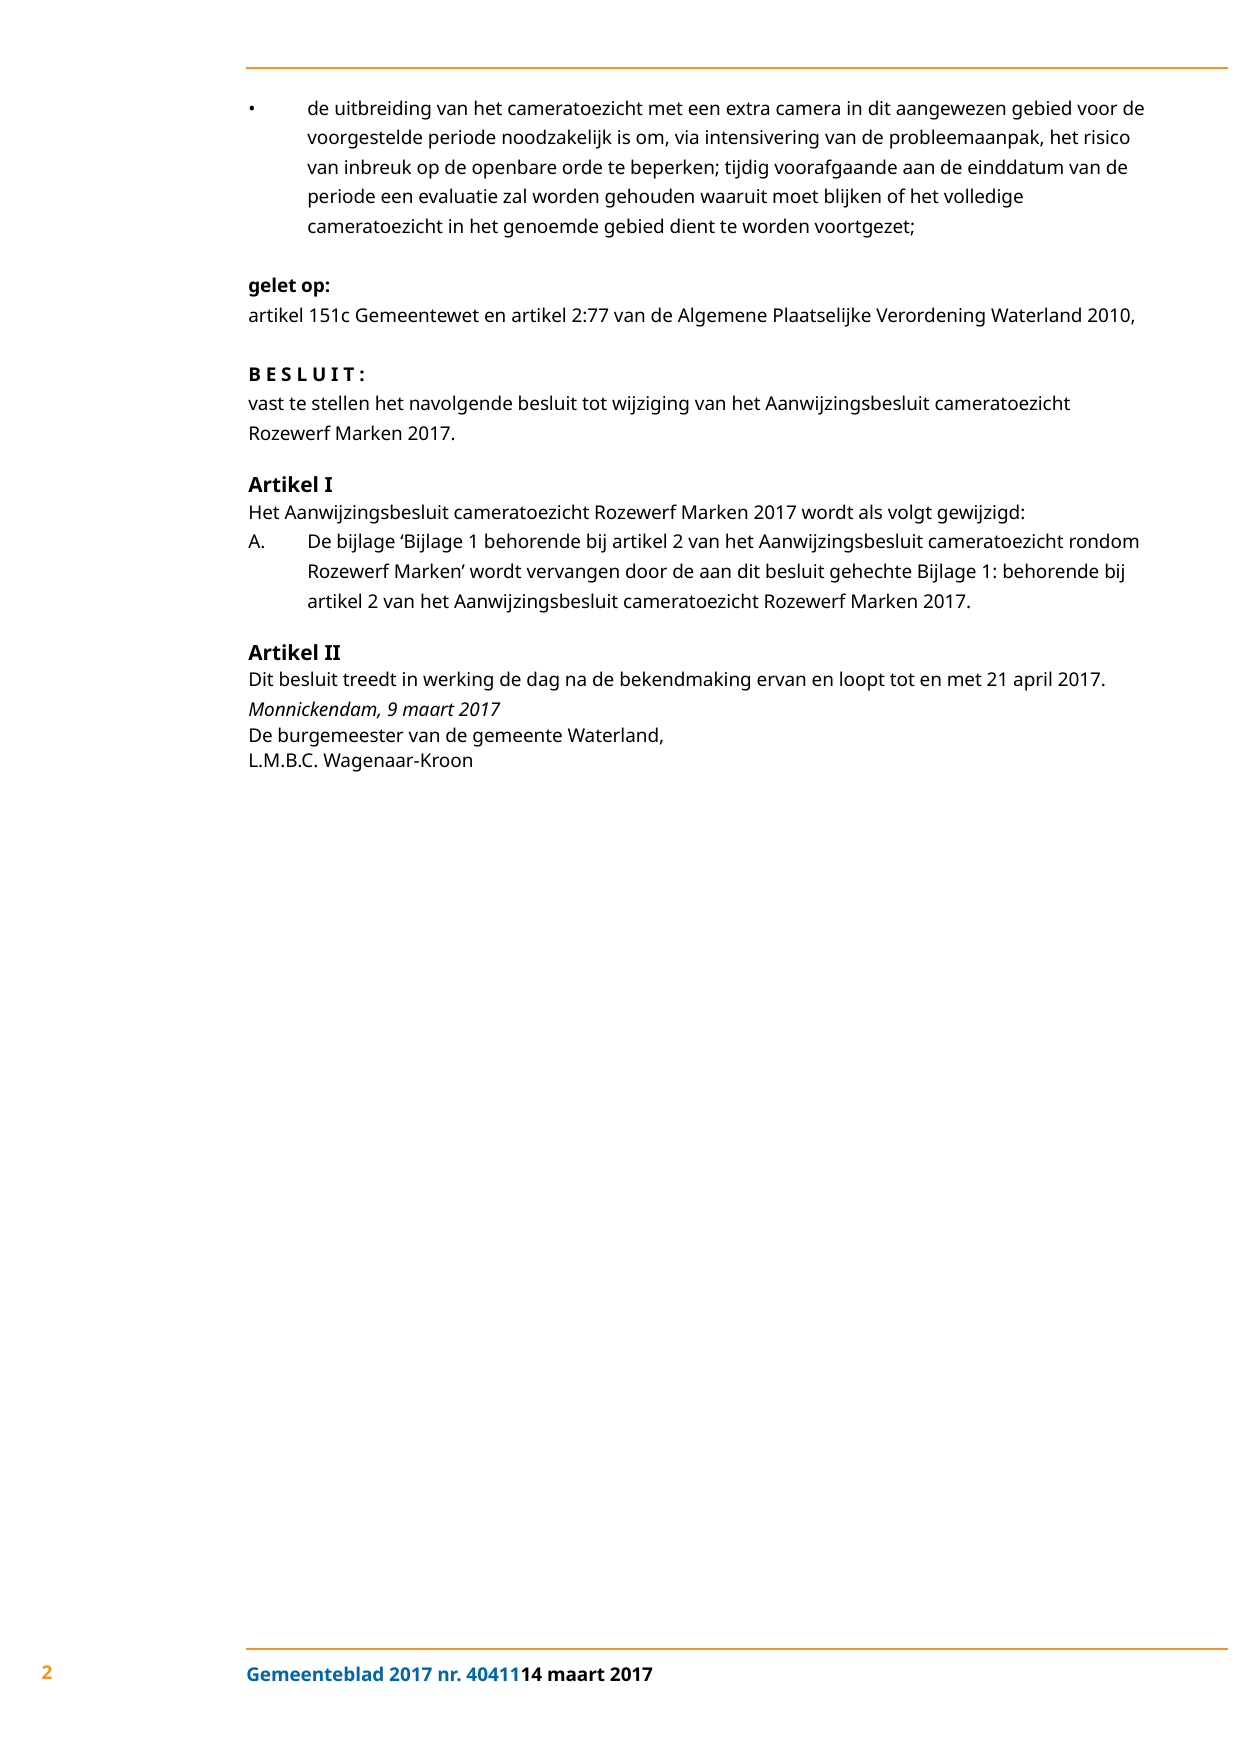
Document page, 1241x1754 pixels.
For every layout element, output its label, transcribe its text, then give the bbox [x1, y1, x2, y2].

text Artikel II [248, 638, 1152, 667]
text B E S L U I T : [248, 361, 1152, 387]
text Monnickendam, 9 maart 2017 [248, 696, 1152, 722]
text artikel 151c Gemeentewet en artikel 2:77 van de Algemene Plaatselijke Verordening Waterland 2010, [248, 302, 1152, 328]
text gelet op: [248, 272, 1152, 298]
list De bijlage ‘Bijlage 1 behorende bij artikel 2 van het Aanwijzingsbesluit cameratoezicht rondom Rozewerf Marken’ wordt vervangen door de aan dit besluit gehechte Bijlage 1: behorende bij artikel 2 van het Aanwijzingsbesluit cameratoezicht Rozewerf Marken 2017. [248, 529, 1152, 613]
text De burgemeester van de gemeente Waterland, [248, 722, 1152, 748]
text Artikel I [248, 471, 1152, 499]
picture [41, 47, 231, 172]
text Het Aanwijzingsbesluit cameratoezicht Rozewerf Marken 2017 wordt als volgt gewijzigd: [248, 499, 1152, 525]
text vast te stellen het navolgende besluit tot wijziging van het Aanwijzingsbesluit cameratoezicht Rozewerf Marken 2017. [248, 391, 1152, 446]
text Dit besluit treedt in werking de dag na de bekendmaking ervan en loopt tot en met 21 april 2017. [248, 667, 1152, 692]
list de uitbreiding van het cameratoezicht met een extra camera in dit aangewezen gebied voor de voorgestelde periode noodzakelijk is om, via intensivering van de probleemaanpak, het risico van inbreuk op de openbare orde te beperken; tijdig voorafgaande aan de einddatum van de periode een evaluatie zal worden gehouden waaruit moet blijken of het volledige cameratoezicht in het genoemde gebied dient te worden voortgezet; [248, 95, 1152, 239]
text L.M.B.C. Wagenaar-Kroon [248, 748, 1152, 773]
